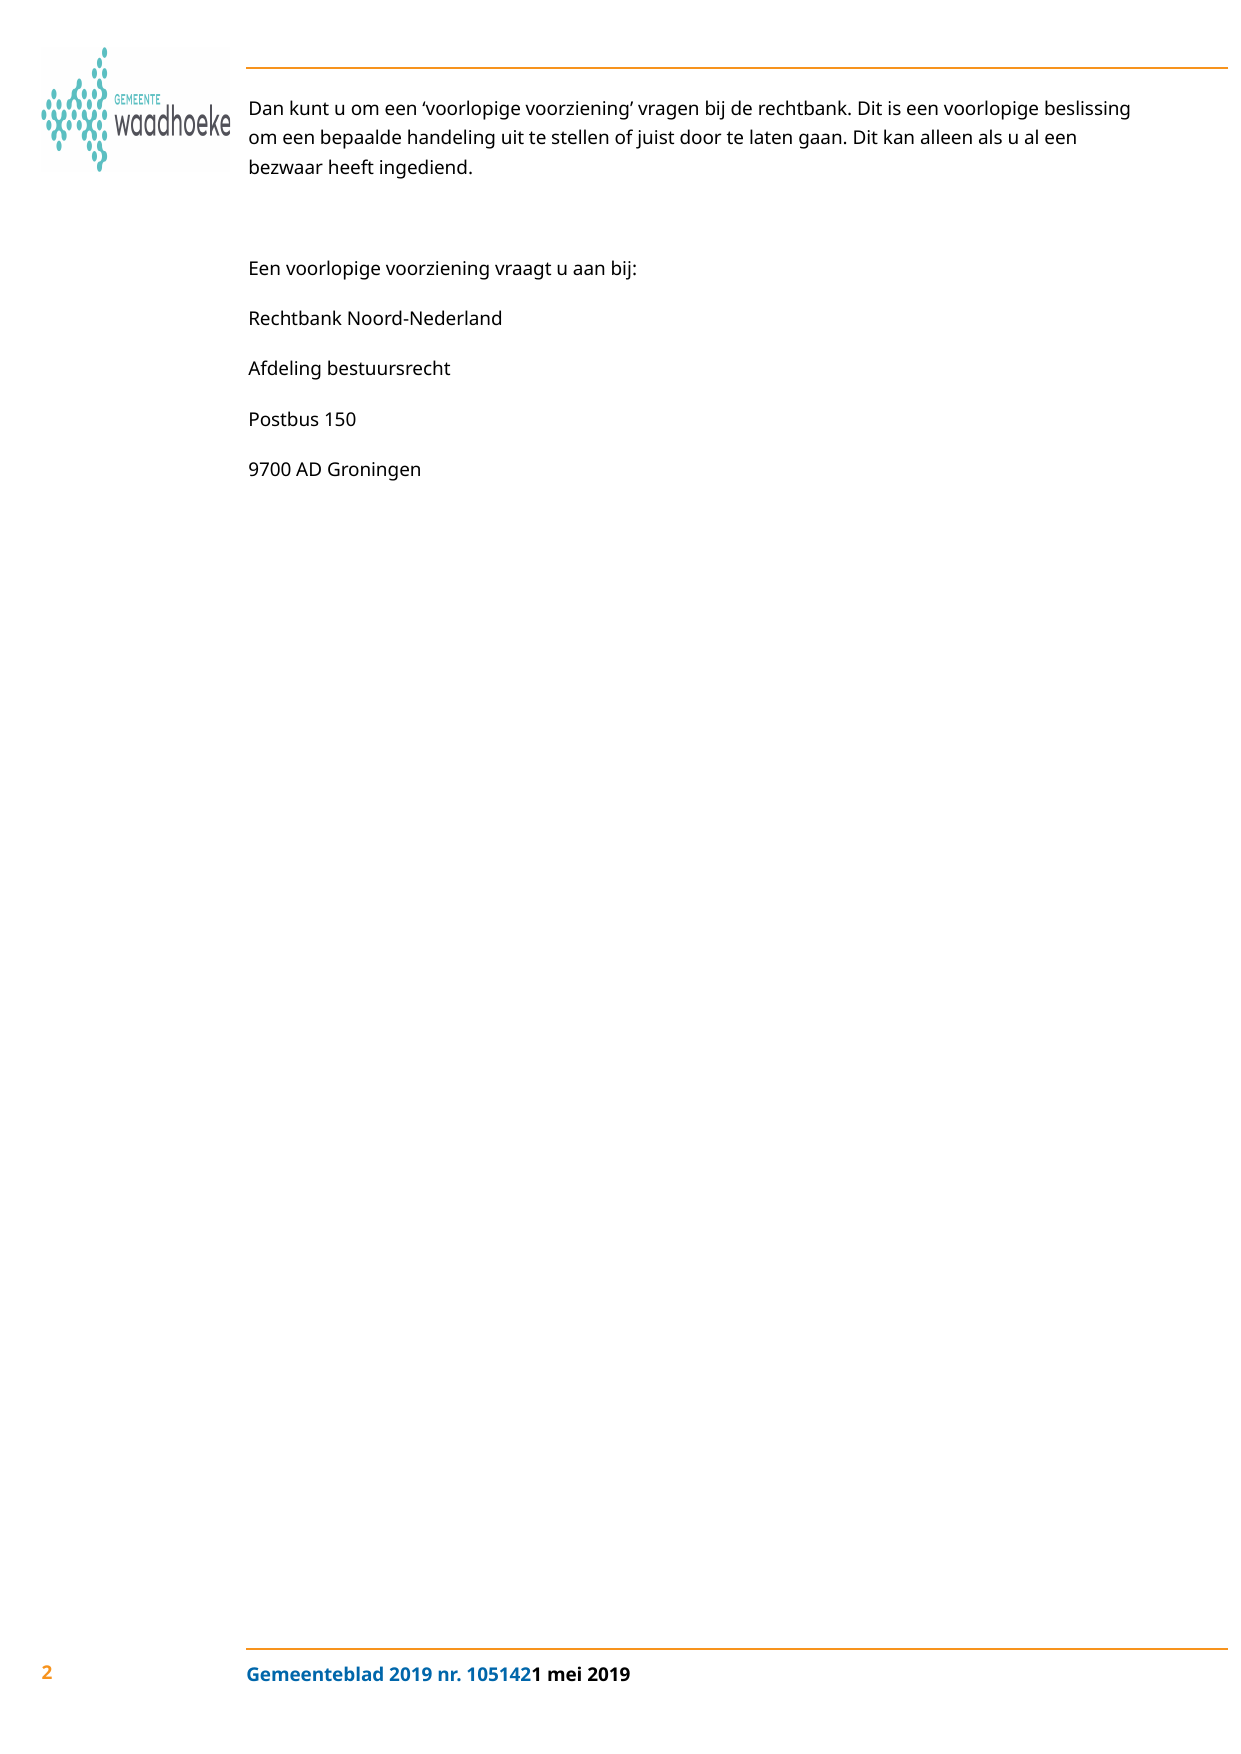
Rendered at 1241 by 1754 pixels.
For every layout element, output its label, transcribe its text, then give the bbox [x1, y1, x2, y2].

picture [41, 47, 231, 172]
text Dan kunt u om een ‘voorlopige voorziening’ vragen bij de rechtbank. Dit is een voorlopige beslissing om een bepaalde handeling uit te stellen of juist door te laten gaan. Dit kan alleen als u al een bezwaar heeft ingediend. [248, 95, 1152, 180]
text 9700 AD Groningen [248, 456, 1152, 482]
text Afdeling bestuursrecht [248, 356, 1152, 381]
text Een voorlopige voorziening vraagt u aan bij: [248, 255, 1152, 281]
text Rechtbank Noord-Nederland [248, 305, 1152, 331]
text Postbus 150 [248, 406, 1152, 432]
